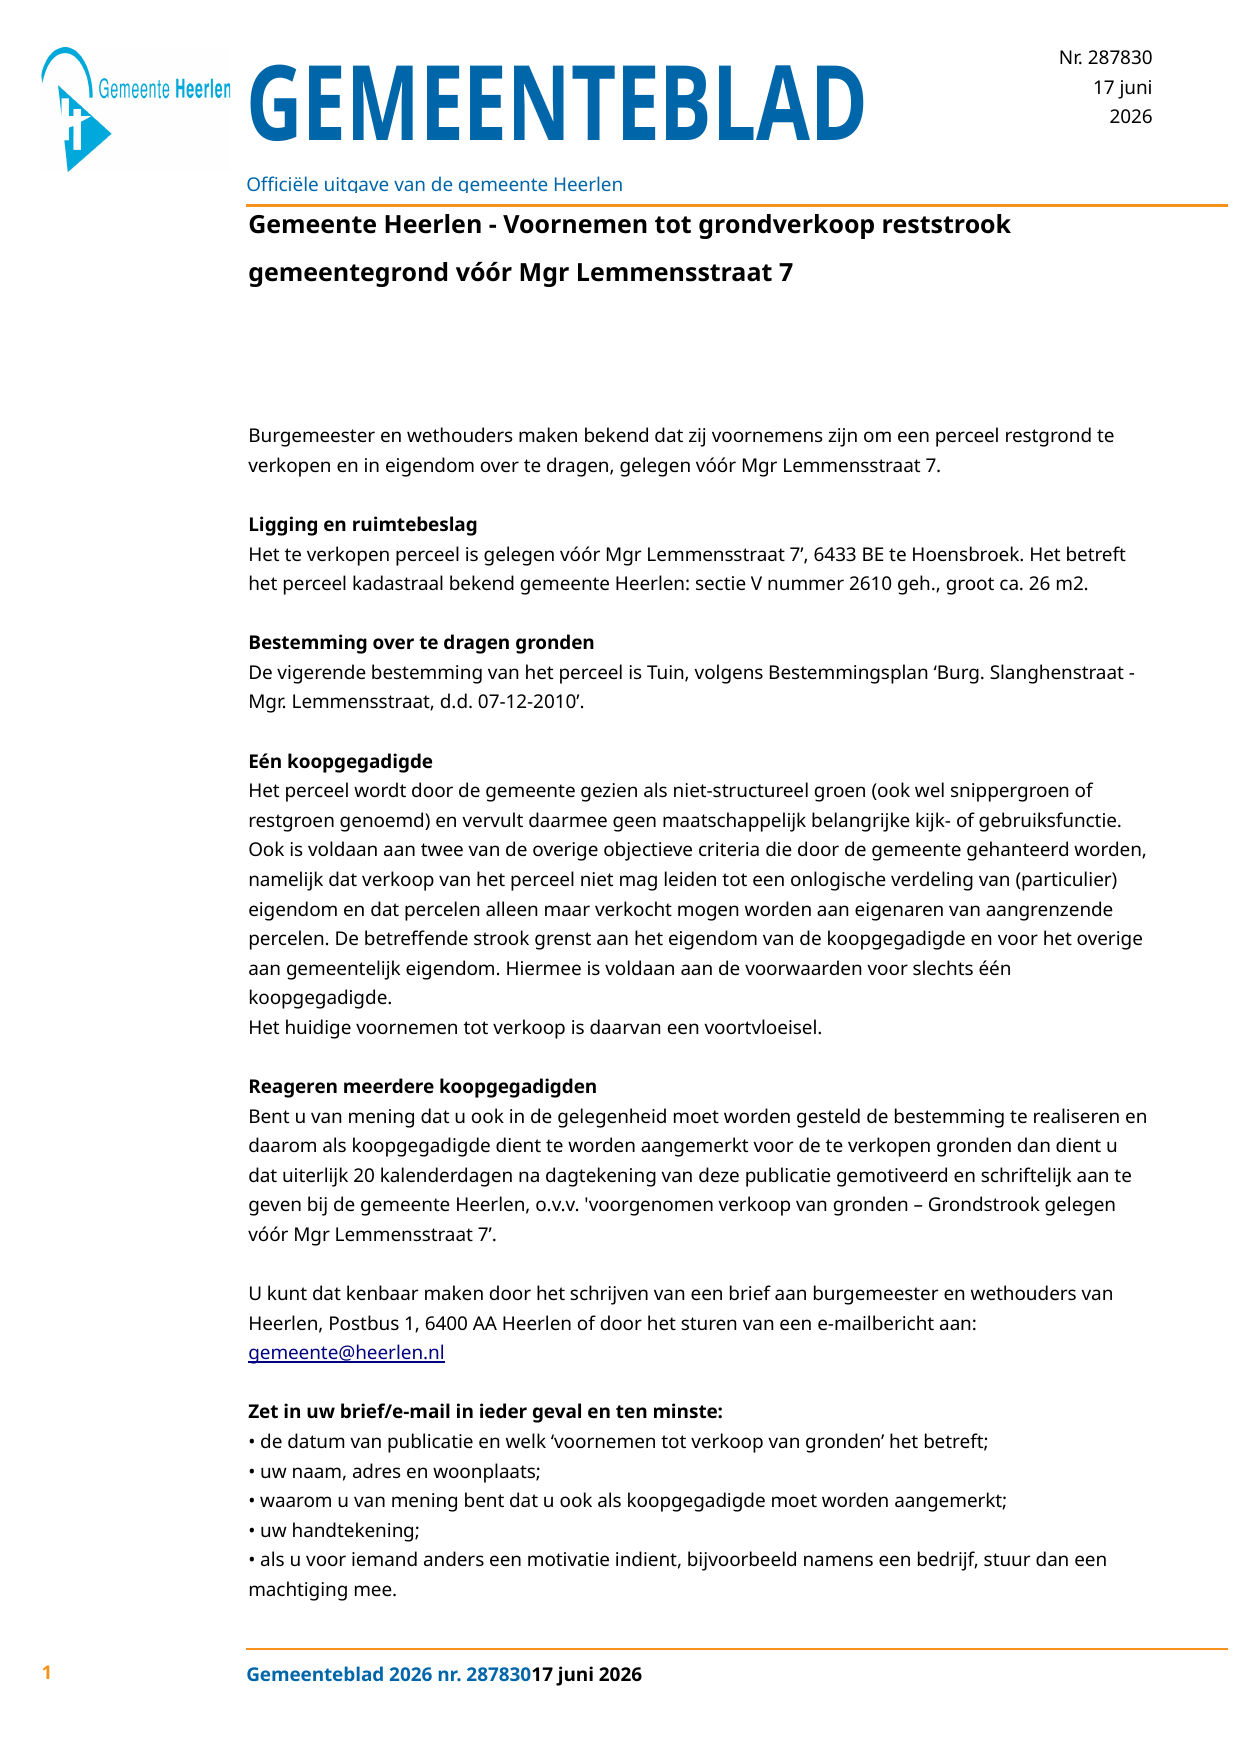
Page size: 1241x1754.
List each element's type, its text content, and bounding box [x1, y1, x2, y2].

text Eén koopgegadigde [248, 748, 1152, 774]
text U kunt dat kenbaar maken door het schrijven van een brief aan burgemeester en wethouders van Heerlen, Postbus 1, 6400 AA Heerlen of door het sturen van een e-mailbericht aan: gemeente@heerlen.nl [248, 1280, 1152, 1365]
text • uw naam, adres en woonplaats; [248, 1458, 1152, 1484]
text Het perceel wordt door de gemeente gezien als niet-structureel groen (ook wel snippergroen of restgroen genoemd) en vervult daarmee geen maatschappelijk belangrijke kijk- of gebruiksfunctie. Ook is voldaan aan twee van de overige objectieve criteria die door de gemeente gehanteerd worden, namelijk dat verkoop van het perceel niet mag leiden tot een onlogische verdeling van (particulier) eigendom en dat percelen alleen maar verkocht mogen worden aan eigenaren van aangrenzende percelen. De betreffende strook grenst aan het eigendom van de koopgegadigde en voor het overige aan gemeentelijk eigendom. Hiermee is voldaan aan de voorwaarden voor slechts één koopgegadigde. [248, 777, 1152, 1010]
text Bestemming over te dragen gronden [248, 629, 1152, 655]
text Het huidige voornemen tot verkoop is daarvan een voortvloeisel. [248, 1014, 1152, 1040]
text • als u voor iemand anders een motivatie indient, bijvoorbeeld namens een bedrijf, stuur dan een machtiging mee. [248, 1547, 1152, 1602]
text Gemeente Heerlen - Voornemen tot grondverkoop reststrook gemeentegrond vóór Mgr Lemmensstraat 7 [248, 207, 1152, 288]
text • de datum van publicatie en welk ‘voornemen tot verkoop van gronden’ het betreft; [248, 1428, 1152, 1454]
text Het te verkopen perceel is gelegen vóór Mgr Lemmensstraat 7’, 6433 BE te Hoensbroek. Het betreft het perceel kadastraal bekend gemeente Heerlen: sectie V nummer 2610 geh., groot ca. 26 m2. [248, 541, 1152, 596]
text • waarom u van mening bent dat u ook als koopgegadigde moet worden aangemerkt; [248, 1487, 1152, 1513]
picture [41, 47, 231, 172]
text Reageren meerdere koopgegadigden [248, 1073, 1152, 1099]
text De vigerende bestemming van het perceel is Tuin, volgens Bestemmingsplan ‘Burg. Slanghenstraat - Mgr. Lemmensstraat, d.d. 07-12-2010’. [248, 659, 1152, 714]
text • uw handtekening; [248, 1517, 1152, 1543]
text Burgemeester en wethouders maken bekend dat zij voornemens zijn om een perceel restgrond te verkopen en in eigendom over te dragen, gelegen vóór Mgr Lemmensstraat 7. [248, 422, 1152, 478]
text Zet in uw brief/e-mail in ieder geval en ten minste: [248, 1399, 1152, 1424]
text Bent u van mening dat u ook in de gelegenheid moet worden gesteld de bestemming te realiseren en daarom als koopgegadigde dient te worden aangemerkt voor de te verkopen gronden dan dient u dat uiterlijk 20 kalenderdagen na dagtekening van deze publicatie gemotiveerd en schriftelijk aan te geven bij de gemeente Heerlen, o.v.v. 'voorgenomen verkoop van gronden – Grondstrook gelegen vóór Mgr Lemmensstraat 7’. [248, 1103, 1152, 1247]
text Ligging en ruimtebeslag [248, 511, 1152, 537]
picture [41, 47, 59, 70]
